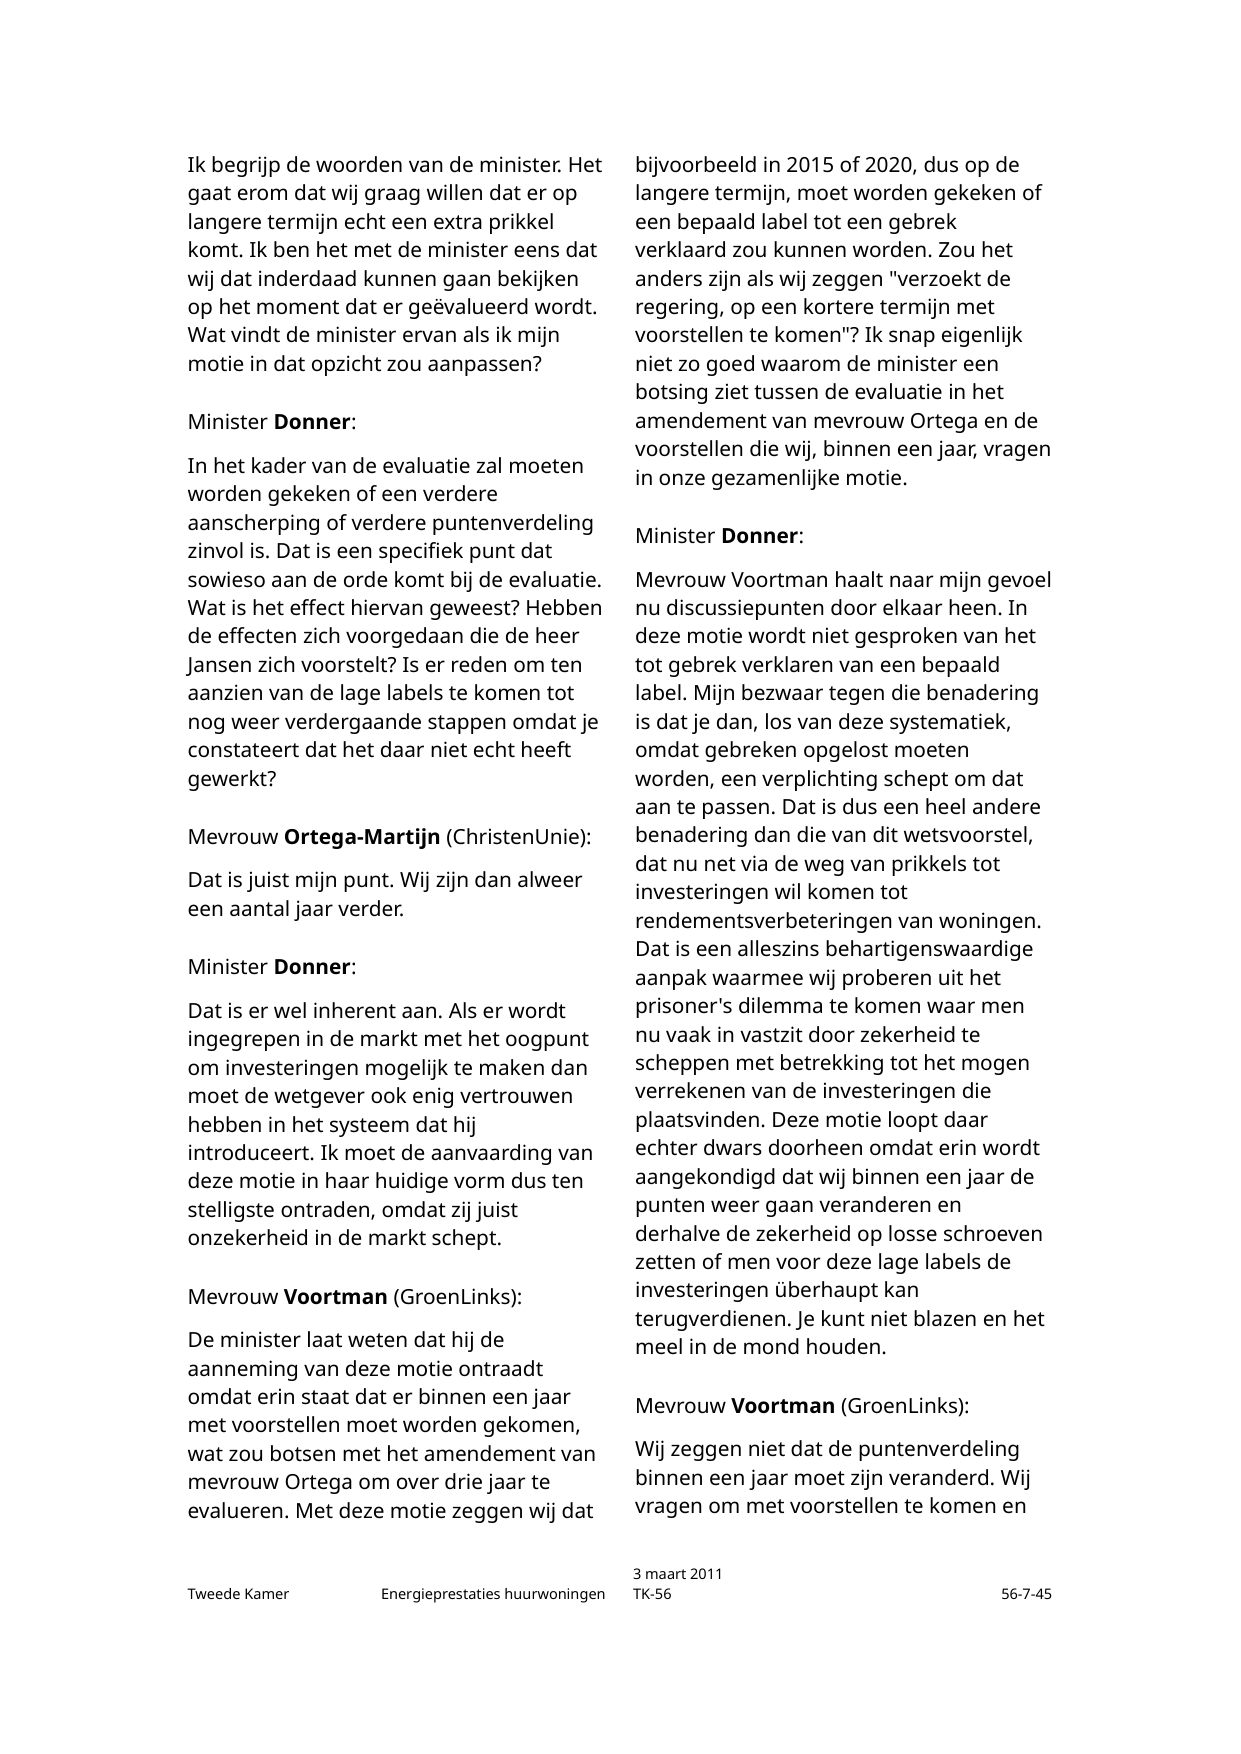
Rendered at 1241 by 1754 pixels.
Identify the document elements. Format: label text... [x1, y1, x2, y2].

text Dat is juist mijn punt. Wij zijn dan alweer een aantal jaar verder. [187, 866, 605, 922]
text Mevrouw Ortega-Martijn (ChristenUnie): [187, 822, 605, 851]
text Mevrouw Voortman (GroenLinks): [187, 1282, 605, 1310]
text Minister Donner: [187, 407, 605, 436]
text Mevrouw Voortman haalt naar mijn gevoel nu discussiepunten door elkaar heen. In deze motie wordt niet gesproken van het tot gebrek verklaren van een bepaald label. Mijn bezwaar tegen die benadering is dat je dan, los van deze systematiek, omdat gebreken opgelost moeten worden, een verplichting schept om dat aan te passen. Dat is dus een heel andere benadering dan die van dit wetsvoorstel, dat nu net via de weg van prikkels tot investeringen wil komen tot rendementsverbeteringen van woningen. Dat is een alleszins behartigenswaardige aanpak waarmee wij proberen uit het prisoner's dilemma te komen waar men nu vaak in vastzit door zekerheid te scheppen met betrekking tot het mogen verrekenen van de investeringen die plaatsvinden. Deze motie loopt daar echter dwars doorheen omdat erin wordt aangekondigd dat wij binnen een jaar de punten weer gaan veranderen en derhalve de zekerheid op losse schroeven zetten of men voor deze lage labels de investeringen überhaupt kan terugverdienen. Je kunt niet blazen en het meel in de mond houden. [635, 565, 1053, 1361]
text In het kader van de evaluatie zal moeten worden gekeken of een verdere aanscherping of verdere puntenverdeling zinvol is. Dat is een specifiek punt dat sowieso aan de orde komt bij de evaluatie. Wat is het effect hiervan geweest? Hebben de effecten zich voorgedaan die de heer Jansen zich voorstelt? Is er reden om ten aanzien van de lage labels te komen tot nog weer verdergaande stappen omdat je constateert dat het daar niet echt heeft gewerkt? [187, 451, 605, 792]
text Minister Donner: [187, 952, 605, 981]
text Ik begrijp de woorden van de minister. Het gaat erom dat wij graag willen dat er op langere termijn echt een extra prikkel komt. Ik ben het met de minister eens dat wij dat inderdaad kunnen gaan bekijken op het moment dat er geëvalueerd wordt. Wat vindt de minister ervan als ik mijn motie in dat opzicht zou aanpassen? [187, 150, 605, 377]
text bijvoorbeeld in 2015 of 2020, dus op de langere termijn, moet worden gekeken of een bepaald label tot een gebrek verklaard zou kunnen worden. Zou het anders zijn als wij zeggen "verzoekt de regering, op een kortere termijn met voorstellen te komen"? Ik snap eigenlijk niet zo goed waarom de minister een botsing ziet tussen de evaluatie in het amendement van mevrouw Ortega en de voorstellen die wij, binnen een jaar, vragen in onze gezamenlijke motie. [635, 150, 1053, 491]
text Mevrouw Voortman (GroenLinks): [635, 1391, 1053, 1419]
text Wij zeggen niet dat de puntenverdeling binnen een jaar moet zijn veranderd. Wij vragen om met voorstellen te komen en [635, 1434, 1053, 1520]
text Dat is er wel inherent aan. Als er wordt ingegrepen in de markt met het oogpunt om investeringen mogelijk te maken dan moet de wetgever ook enig vertrouwen hebben in het systeem dat hij introduceert. Ik moet de aanvaarding van deze motie in haar huidige vorm dus ten stelligste ontraden, omdat zij juist onzekerheid in de markt schept. [187, 996, 605, 1252]
text De minister laat weten dat hij de aanneming van deze motie ontraadt omdat erin staat dat er binnen een jaar met voorstellen moet worden gekomen, wat zou botsen met het amendement van mevrouw Ortega om over drie jaar te evalueren. Met deze motie zeggen wij dat [187, 1325, 605, 1524]
text Minister Donner: [635, 521, 1053, 550]
